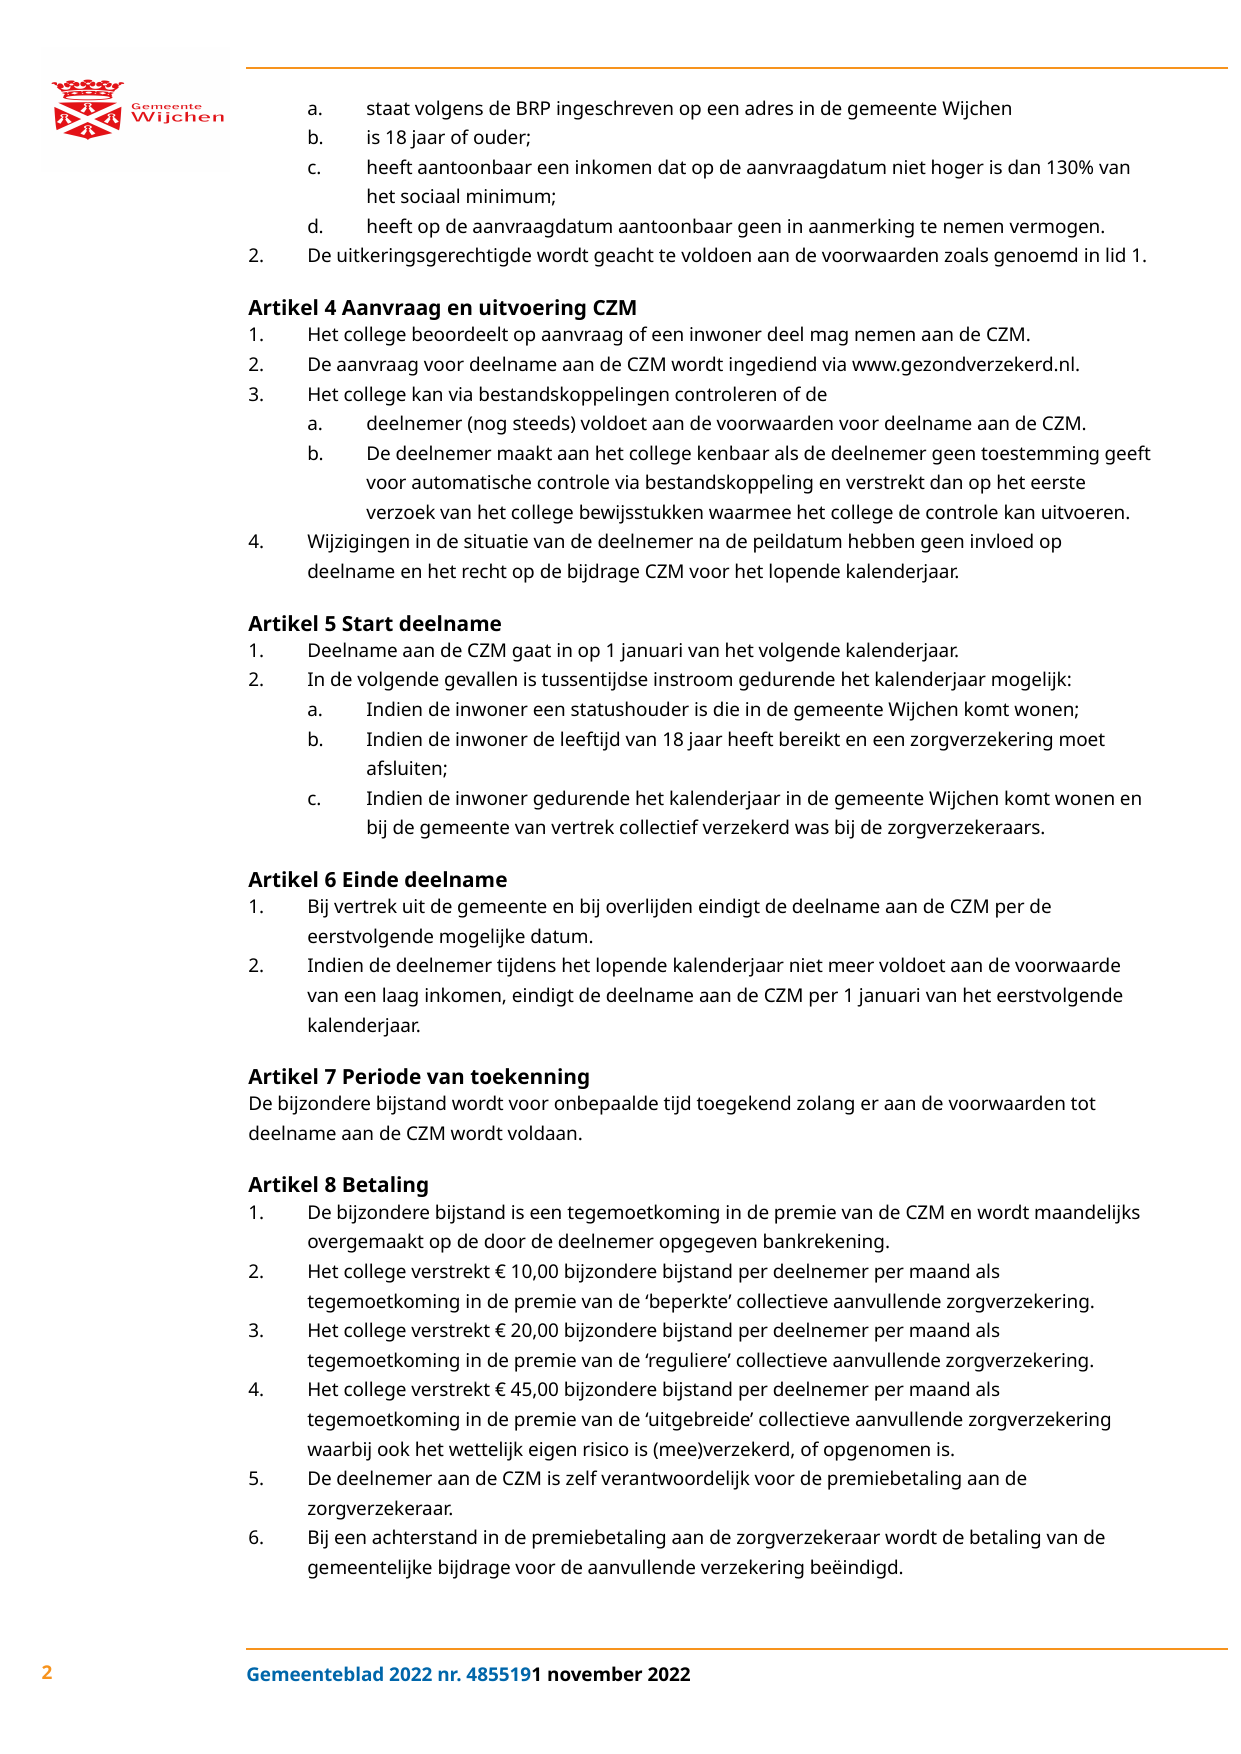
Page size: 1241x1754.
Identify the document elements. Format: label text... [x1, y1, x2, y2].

list Deelname aan de CZM gaat in op 1 januari van het volgende kalenderjaar. [248, 637, 1152, 663]
list Bij een achterstand in de premiebetaling aan de zorgverzekeraar wordt de betaling van de gemeentelijke bijdrage voor de aanvullende verzekering beëindigd. [248, 1524, 1152, 1580]
list Het college beoordeelt op aanvraag of een inwoner deel mag nemen aan de CZM. [248, 322, 1152, 347]
list staat volgens de BRP ingeschreven op een adres in de gemeente Wijchen [307, 95, 1152, 121]
list heeft aantoonbaar een inkomen dat op de aanvraagdatum niet hoger is dan 130% van het sociaal minimum; [307, 154, 1152, 209]
text Artikel 7 Periode van toekenning [248, 1062, 1152, 1091]
list De deelnemer maakt aan het college kenbaar als de deelnemer geen toestemming geeft voor automatische controle via bestandskoppeling en verstrekt dan op het eerste verzoek van het college bewijsstukken waarmee het college de controle kan uitvoeren. [307, 440, 1152, 525]
list Het college verstrekt € 10,00 bijzondere bijstand per deelnemer per maand als tegemoetkoming in de premie van de ‘beperkte’ collectieve aanvullende zorgverzekering. [248, 1258, 1152, 1313]
list Het college kan via bestandskoppelingen controleren of de [248, 381, 1152, 406]
picture [41, 47, 231, 172]
list Wijzigingen in de situatie van de deelnemer na de peildatum hebben geen invloed op deelname en het recht op de bijdrage CZM voor het lopende kalenderjaar. [248, 529, 1152, 584]
text Artikel 4 Aanvraag en uitvoering CZM [248, 293, 1152, 322]
list De aanvraag voor deelname aan de CZM wordt ingediend via www.gezondverzekerd.nl. [248, 351, 1152, 377]
list Het college verstrekt € 20,00 bijzondere bijstand per deelnemer per maand als tegemoetkoming in de premie van de ‘reguliere’ collectieve aanvullende zorgverzekering. [248, 1317, 1152, 1373]
text Artikel 5 Start deelname [248, 609, 1152, 637]
text Artikel 8 Betaling [248, 1171, 1152, 1199]
text Artikel 6 Einde deelname [248, 865, 1152, 893]
list deelnemer (nog steeds) voldoet aan de voorwaarden voor deelname aan de CZM. [307, 410, 1152, 436]
list is 18 jaar of ouder; [307, 124, 1152, 150]
list De bijzondere bijstand is een tegemoetkoming in de premie van de CZM en wordt maandelijks overgemaakt op de door de deelnemer opgegeven bankrekening. [248, 1199, 1152, 1254]
list Indien de inwoner gedurende het kalenderjaar in de gemeente Wijchen komt wonen en bij de gemeente van vertrek collectief verzekerd was bij de zorgverzekeraars. [307, 785, 1152, 840]
list Bij vertrek uit de gemeente en bij overlijden eindigt de deelname aan de CZM per de eerstvolgende mogelijke datum. [248, 893, 1152, 949]
text De bijzondere bijstand wordt voor onbepaalde tijd toegekend zolang er aan de voorwaarden tot deelname aan de CZM wordt voldaan. [248, 1091, 1152, 1146]
list Indien de deelnemer tijdens het lopende kalenderjaar niet meer voldoet aan de voorwaarde van een laag inkomen, eindigt de deelname aan de CZM per 1 januari van het eerstvolgende kalenderjaar. [248, 953, 1152, 1037]
list heeft op de aanvraagdatum aantoonbaar geen in aanmerking te nemen vermogen. [307, 213, 1152, 239]
list Indien de inwoner een statushouder is die in de gemeente Wijchen komt wonen; [307, 696, 1152, 722]
list De uitkeringsgerechtigde wordt geacht te voldoen aan de voorwaarden zoals genoemd in lid 1. [248, 243, 1152, 268]
list De deelnemer aan de CZM is zelf verantwoordelijk voor de premiebetaling aan de zorgverzekeraar. [248, 1465, 1152, 1521]
list Indien de inwoner de leeftijd van 18 jaar heeft bereikt en een zorgverzekering moet afsluiten; [307, 726, 1152, 781]
list Het college verstrekt € 45,00 bijzondere bijstand per deelnemer per maand als tegemoetkoming in de premie van de ‘uitgebreide’ collectieve aanvullende zorgverzekering waarbij ook het wettelijk eigen risico is (mee)verzekerd, of opgenomen is. [248, 1377, 1152, 1461]
list In de volgende gevallen is tussentijdse instroom gedurende het kalenderjaar mogelijk: [248, 667, 1152, 692]
